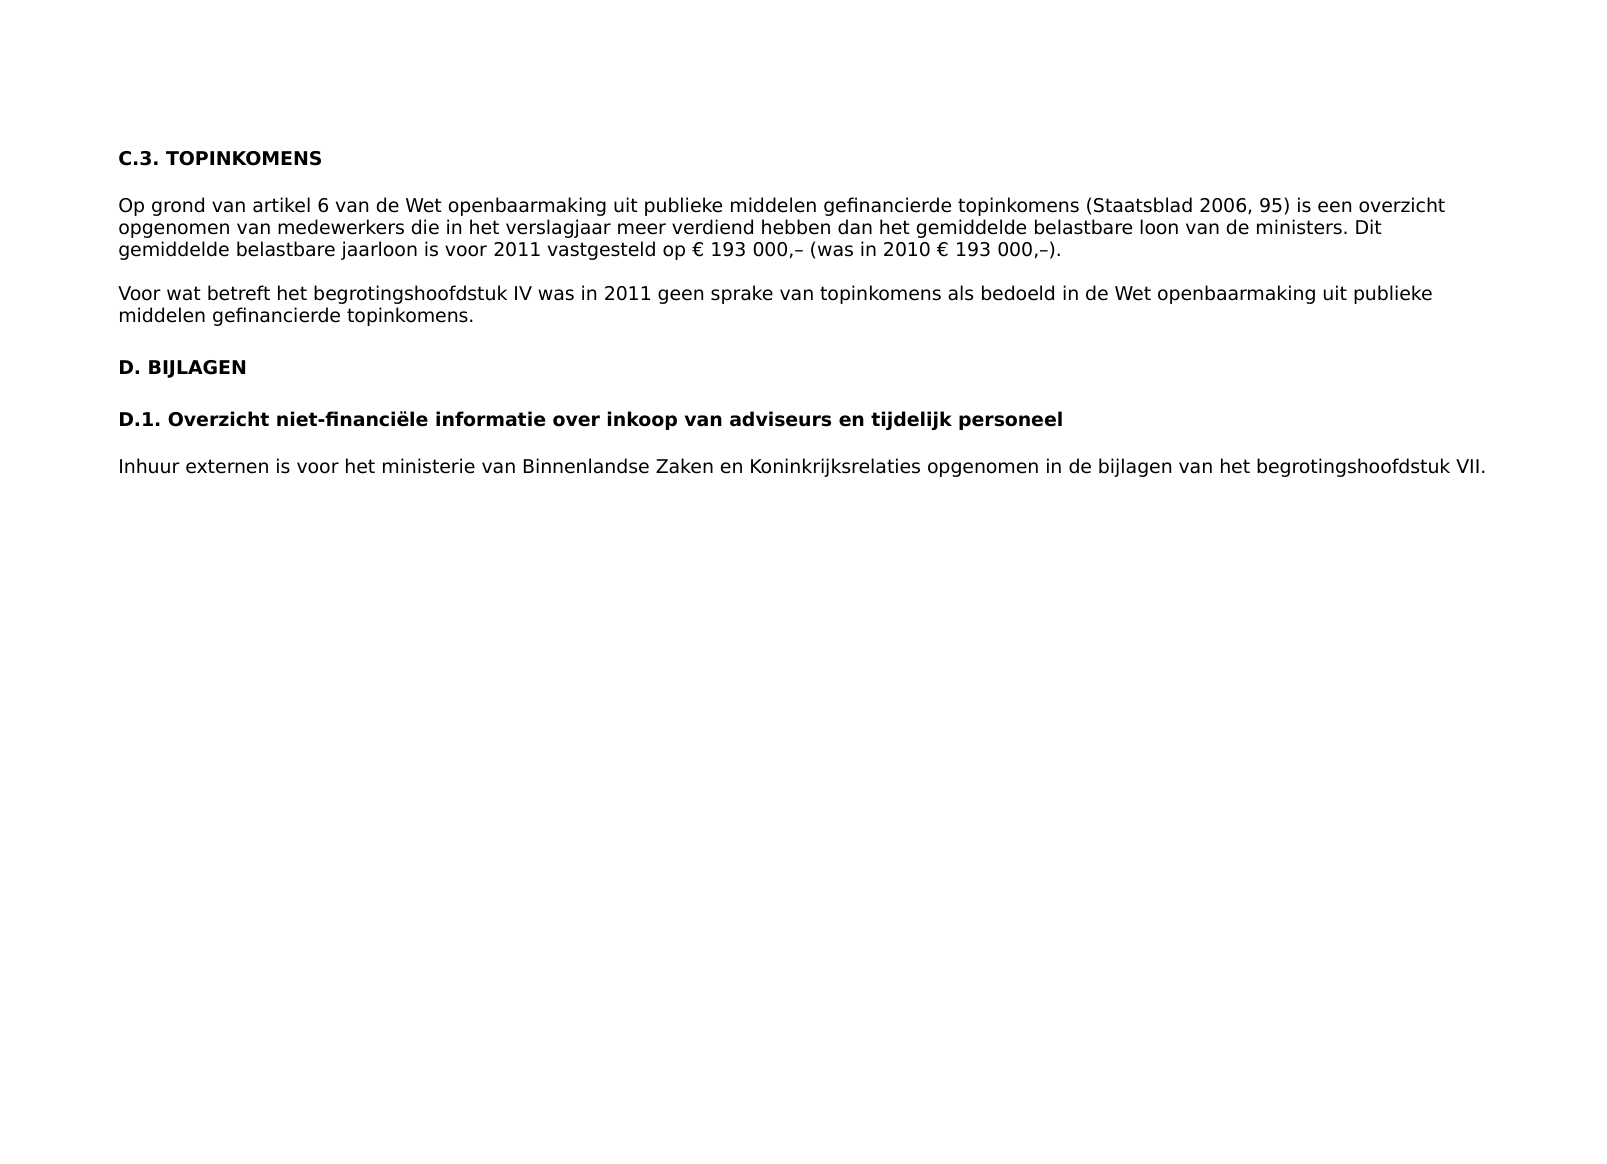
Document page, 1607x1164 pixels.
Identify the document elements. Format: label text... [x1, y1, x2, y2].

text Inhuur externen is voor het ministerie van Binnenlandse Zaken en Koninkrijksrelaties opgenomen in de bijlagen van het begrotingshoofdstuk VII. [118, 456, 1488, 478]
subtitle C.3. TOPINKOMENS [118, 148, 1488, 170]
subtitle D. BIJLAGEN [118, 357, 1488, 379]
subtitle D.1. Overzicht niet-financiële informatie over inkoop van adviseurs en tijdelijk personeel [118, 409, 1488, 431]
text Op grond van artikel 6 van de Wet openbaarmaking uit publieke middelen gefinancierde topinkomens (Staatsblad 2006, 95) is een overzicht opgenomen van medewerkers die in het verslagjaar meer verdiend hebben dan het gemiddelde belastbare loon van de ministers. Dit gemiddelde belastbare jaarloon is voor 2011 vastgesteld op € 193 000,– (was in 2010 € 193 000,–). [118, 195, 1488, 261]
text Voor wat betreft het begrotingshoofdstuk IV was in 2011 geen sprake van topinkomens als bedoeld in de Wet openbaarmaking uit publieke middelen gefinancierde topinkomens. [118, 283, 1488, 327]
